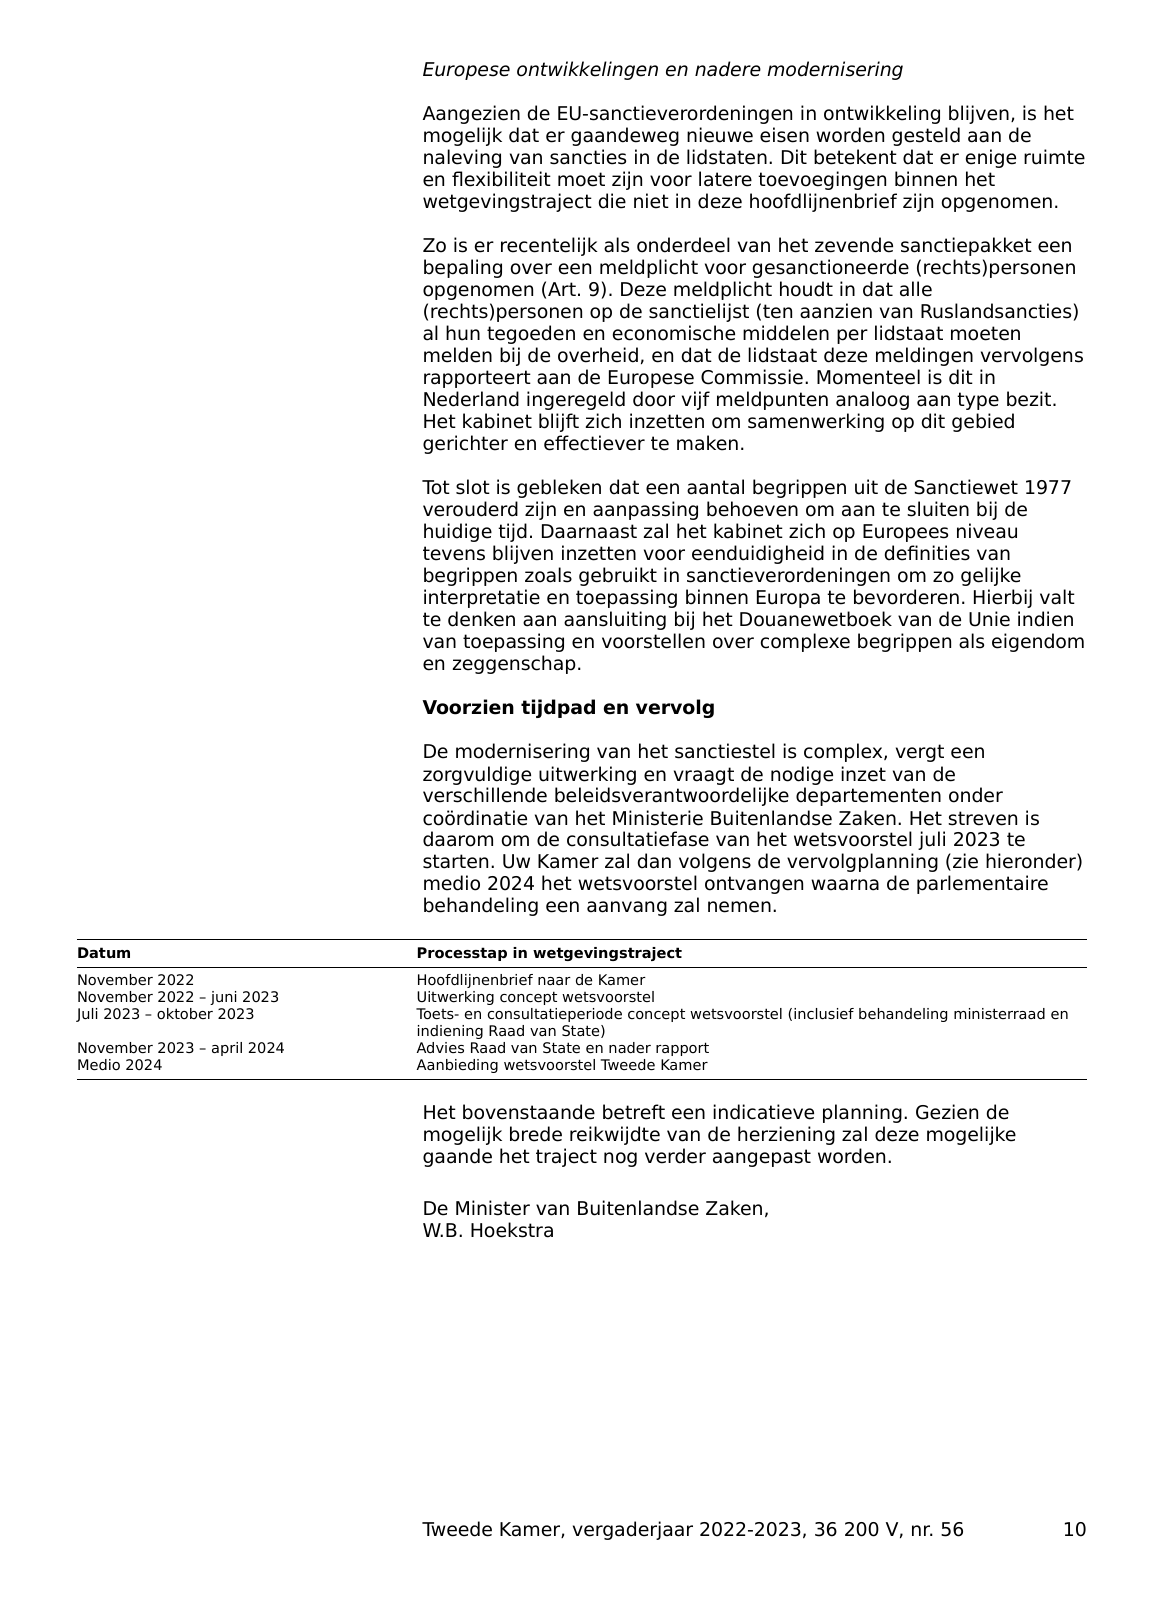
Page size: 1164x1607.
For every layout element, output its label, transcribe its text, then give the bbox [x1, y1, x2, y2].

table_cell Aanbieding wetsvoorstel Tweede Kamer [410, 1057, 1087, 1079]
table_cell Advies Raad van State en nader rapport [410, 1040, 1087, 1057]
table_cell Toets- en consultatieperiode concept wetsvoorstel (inclusief behandeling ministerraad en indiening Raad van State) [410, 1006, 1087, 1040]
text De Minister van Buitenlandse Zaken, W.B. Hoekstra [422, 1198, 1087, 1242]
table_cell November 2022 [77, 968, 410, 989]
text Het bovenstaande betreft een indicatieve planning. Gezien de mogelijk brede reikwijdte van de herziening zal deze mogelijke gaande het traject nog verder aangepast worden. [422, 1102, 1087, 1168]
text Tot slot is gebleken dat een aantal begrippen uit de Sanctiewet 1977 verouderd zijn en aanpassing behoeven om aan te sluiten bij de huidige tijd. Daarnaast zal het kabinet zich op Europees niveau tevens blijven inzetten voor eenduidigheid in de definities van begrippen zoals gebruikt in sanctieverordeningen om zo gelijke interpretatie en toepassing binnen Europa te bevorderen. Hierbij valt te denken aan aansluiting bij het Douanewetboek van de Unie indien van toepassing en voorstellen over complexe begrippen als eigendom en zeggenschap. [422, 477, 1087, 675]
text De modernisering van het sanctiestel is complex, vergt een zorgvuldige uitwerking en vraagt de nodige inzet van de verschillende beleidsverantwoordelijke departementen onder coördinatie van het Ministerie Buitenlandse Zaken. Het streven is daarom om de consultatiefase van het wetsvoorstel juli 2023 te starten. Uw Kamer zal dan volgens de vervolgplanning (zie hieronder) medio 2024 het wetsvoorstel ontvangen waarna de parlementaire behandeling een aanvang zal nemen. [422, 741, 1087, 917]
table_cell Hoofdlijnenbrief naar de Kamer [410, 968, 1087, 989]
table_cell Uitwerking concept wetsvoorstel [410, 989, 1087, 1006]
table_cell Juli 2023 – oktober 2023 [77, 1006, 410, 1040]
table_cell November 2022 – juni 2023 [77, 989, 410, 1006]
subtitle Voorzien tijdpad en vervolg [422, 697, 1087, 719]
table_header Processtap in wetgevingstraject [410, 940, 1087, 967]
table_cell Medio 2024 [77, 1057, 410, 1079]
subtitle Europese ontwikkelingen en nadere modernisering [422, 59, 1087, 81]
text Zo is er recentelijk als onderdeel van het zevende sanctiepakket een bepaling over een meldplicht voor gesanctioneerde (rechts)personen opgenomen (Art. 9). Deze meldplicht houdt in dat alle (rechts)personen op de sanctielijst (ten aanzien van Ruslandsancties) al hun tegoeden en economische middelen per lidstaat moeten melden bij de overheid, en dat de lidstaat deze meldingen vervolgens rapporteert aan de Europese Commissie. Momenteel is dit in Nederland ingeregeld door vijf meldpunten analoog aan type bezit. Het kabinet blijft zich inzetten om samenwerking op dit gebied gerichter en effectiever te maken. [422, 235, 1087, 455]
table_cell November 2023 – april 2024 [77, 1040, 410, 1057]
table_header Datum [77, 940, 410, 967]
text Aangezien de EU-sanctieverordeningen in ontwikkeling blijven, is het mogelijk dat er gaandeweg nieuwe eisen worden gesteld aan de naleving van sancties in de lidstaten. Dit betekent dat er enige ruimte en flexibiliteit moet zijn voor latere toevoegingen binnen het wetgevingstraject die niet in deze hoofdlijnenbrief zijn opgenomen. [422, 103, 1087, 213]
